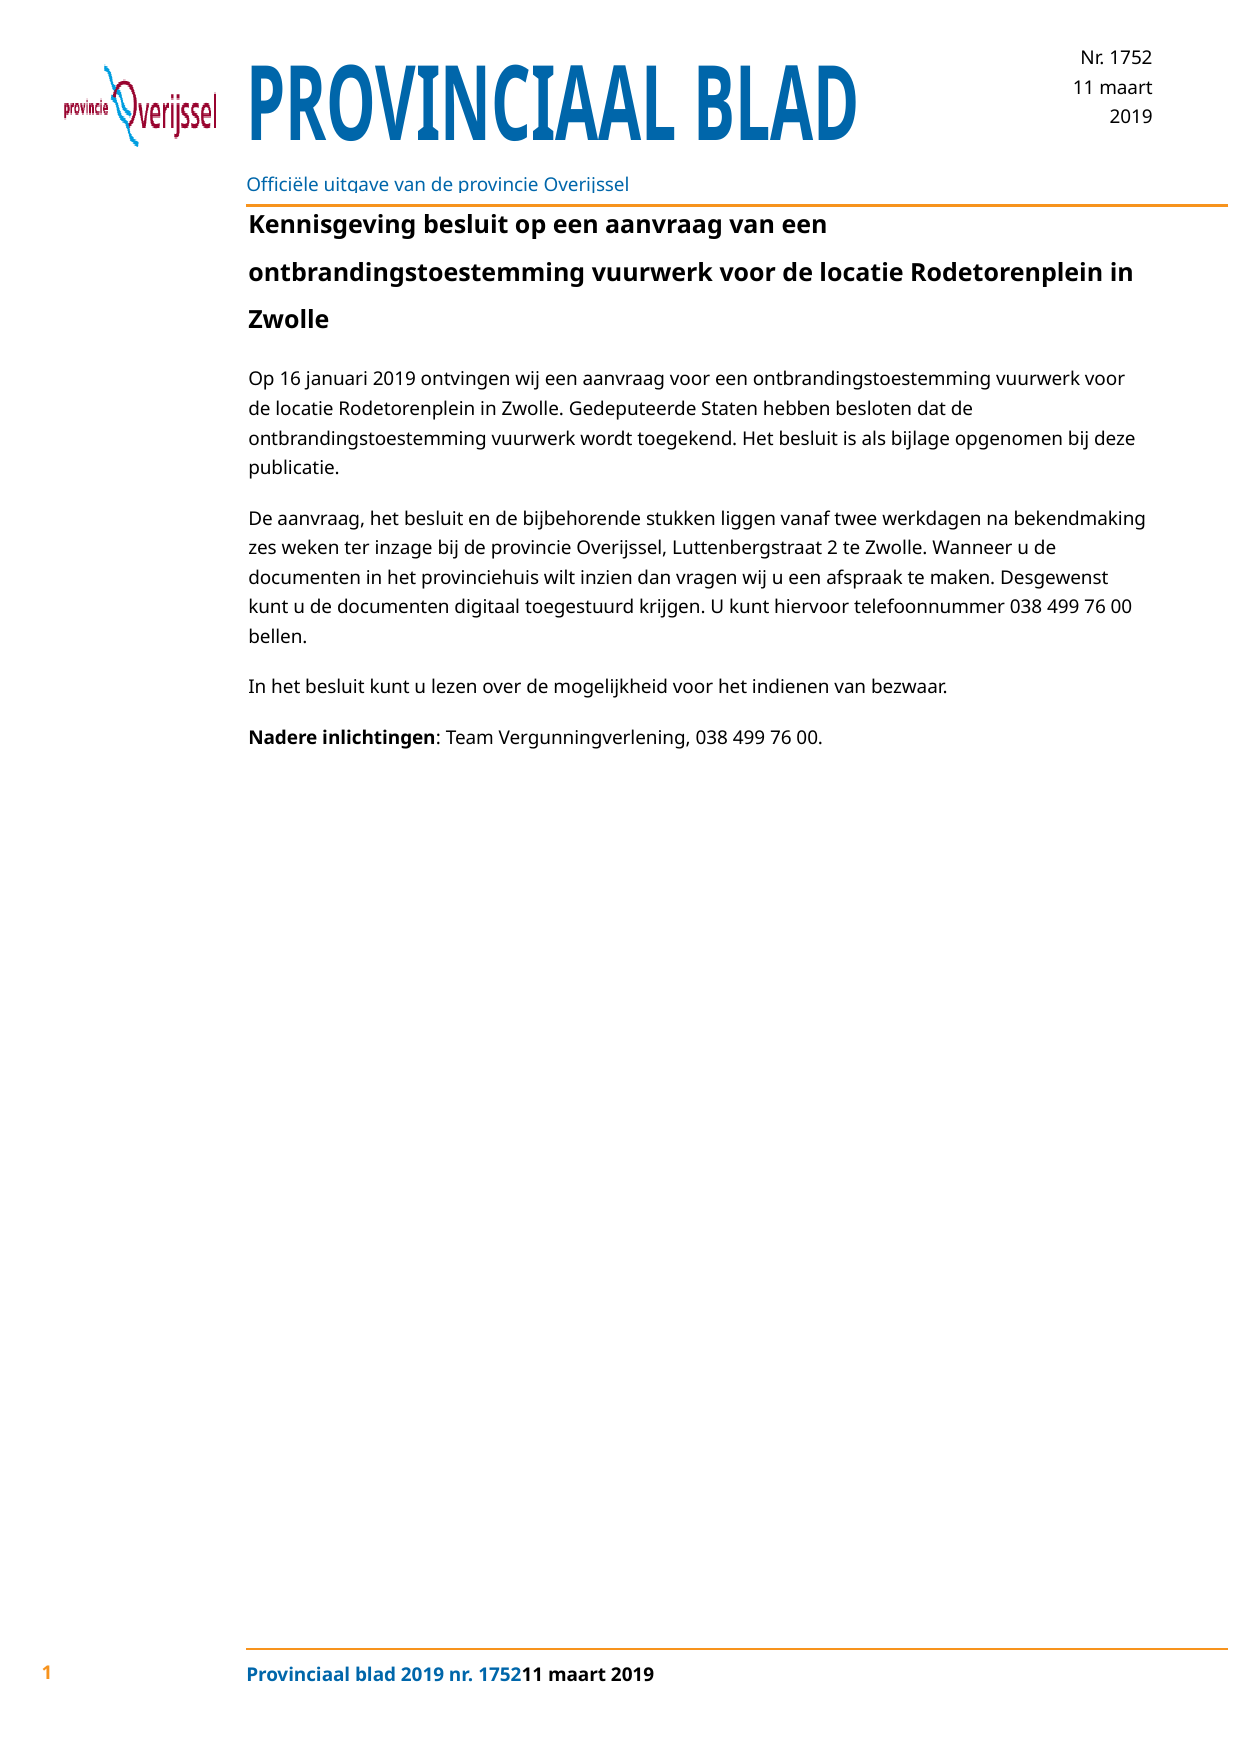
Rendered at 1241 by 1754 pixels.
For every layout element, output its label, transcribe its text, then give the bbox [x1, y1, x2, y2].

text In het besluit kunt u lezen over de mogelijkheid voor het indienen van bezwaar. [248, 673, 1152, 699]
text Op 16 januari 2019 ontvingen wij een aanvraag voor een ontbrandingstoestemming vuurwerk voor de locatie Rodetorenplein in Zwolle. Gedeputeerde Staten hebben besloten dat de ontbrandingstoestemming vuurwerk wordt toegekend. Het besluit is als bijlage opgenomen bij deze publicatie. [248, 366, 1152, 480]
text Kennisgeving besluit op een aanvraag van een ontbrandingstoestemming vuurwerk voor de locatie Rodetorenplein in Zwolle [248, 207, 1152, 336]
text De aanvraag, het besluit en de bijbehorende stukken liggen vanaf twee werkdagen na bekendmaking zes weken ter inzage bij de provincie Overijssel, Luttenbergstraat 2 te Zwolle. Wanneer u de documenten in het provinciehuis wilt inzien dan vragen wij u een afspraak te maken. Desgewenst kunt u de documenten digitaal toegestuurd krijgen. U kunt hiervoor telefoonnummer 038 499 76 00 bellen. [248, 505, 1152, 649]
text Nadere inlichtingen: Team Vergunningverlening, 038 499 76 00. [248, 724, 1152, 749]
picture [41, 47, 231, 172]
